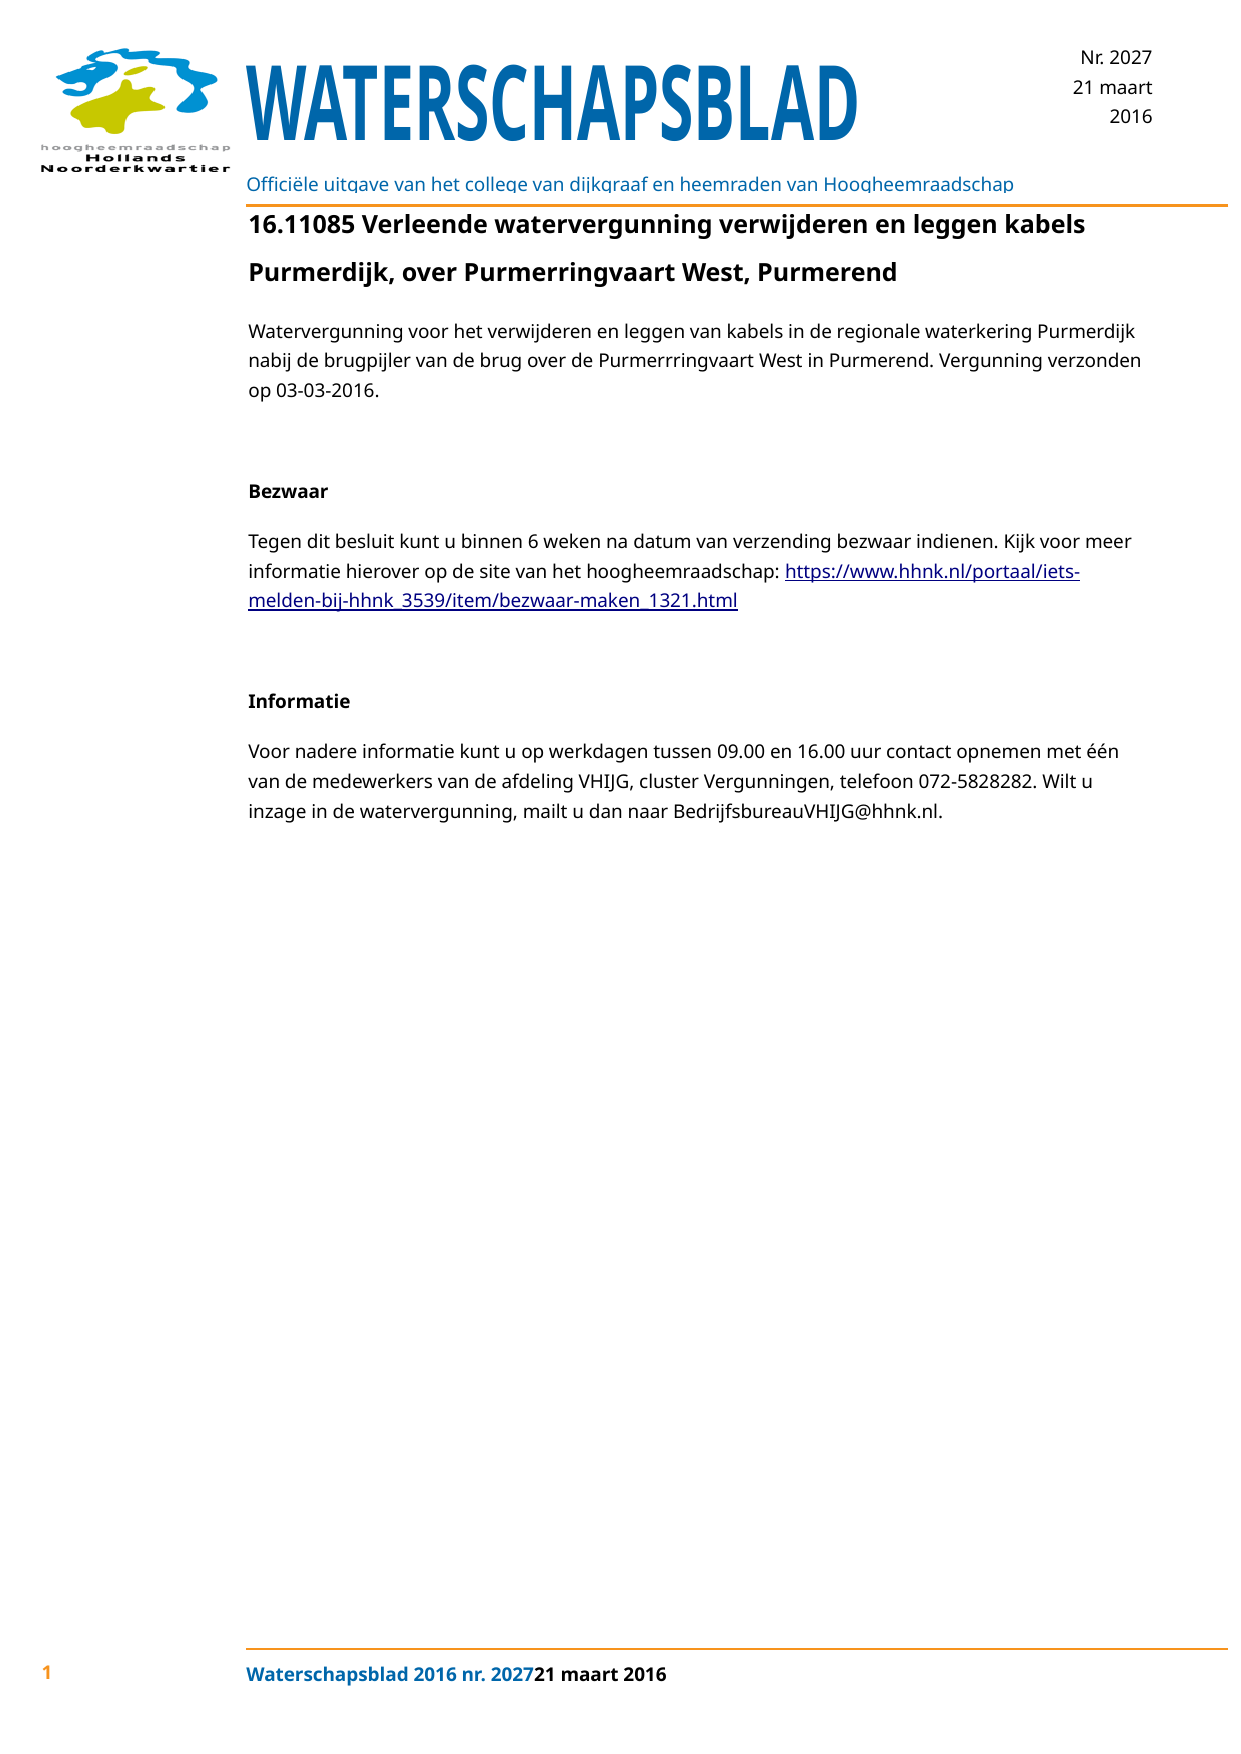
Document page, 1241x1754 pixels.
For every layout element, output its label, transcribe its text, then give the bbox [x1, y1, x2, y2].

text Bezwaar [248, 478, 1152, 504]
text Informatie [248, 688, 1152, 714]
text Watervergunning voor het verwijderen en leggen van kabels in de regionale waterkering Purmerdijk nabij de brugpijler van de brug over de Purmerrringvaart West in Purmerend. Vergunning verzonden op 03-03-2016. [248, 318, 1152, 403]
text 16.11085 Verleende watervergunning verwijderen en leggen kabels Purmerdijk, over Purmerringvaart West, Purmerend [248, 207, 1152, 288]
text Voor nadere informatie kunt u op werkdagen tussen 09.00 en 16.00 uur contact opnemen met één van de medewerkers van de afdeling VHIJG, cluster Vergunningen, telefoon 072-5828282. Wilt u inzage in de watervergunning, mailt u dan naar BedrijfsbureauVHIJG@hhnk.nl. [248, 739, 1152, 824]
picture [41, 47, 231, 172]
text Tegen dit besluit kunt u binnen 6 weken na datum van verzending bezwaar indienen. Kijk voor meer informatie hierover op de site van het hoogheemraadschap: https://www.hhnk.nl/portaal/iets-melden-bij-hhnk_3539/item/bezwaar-maken_1321.html [248, 528, 1152, 613]
